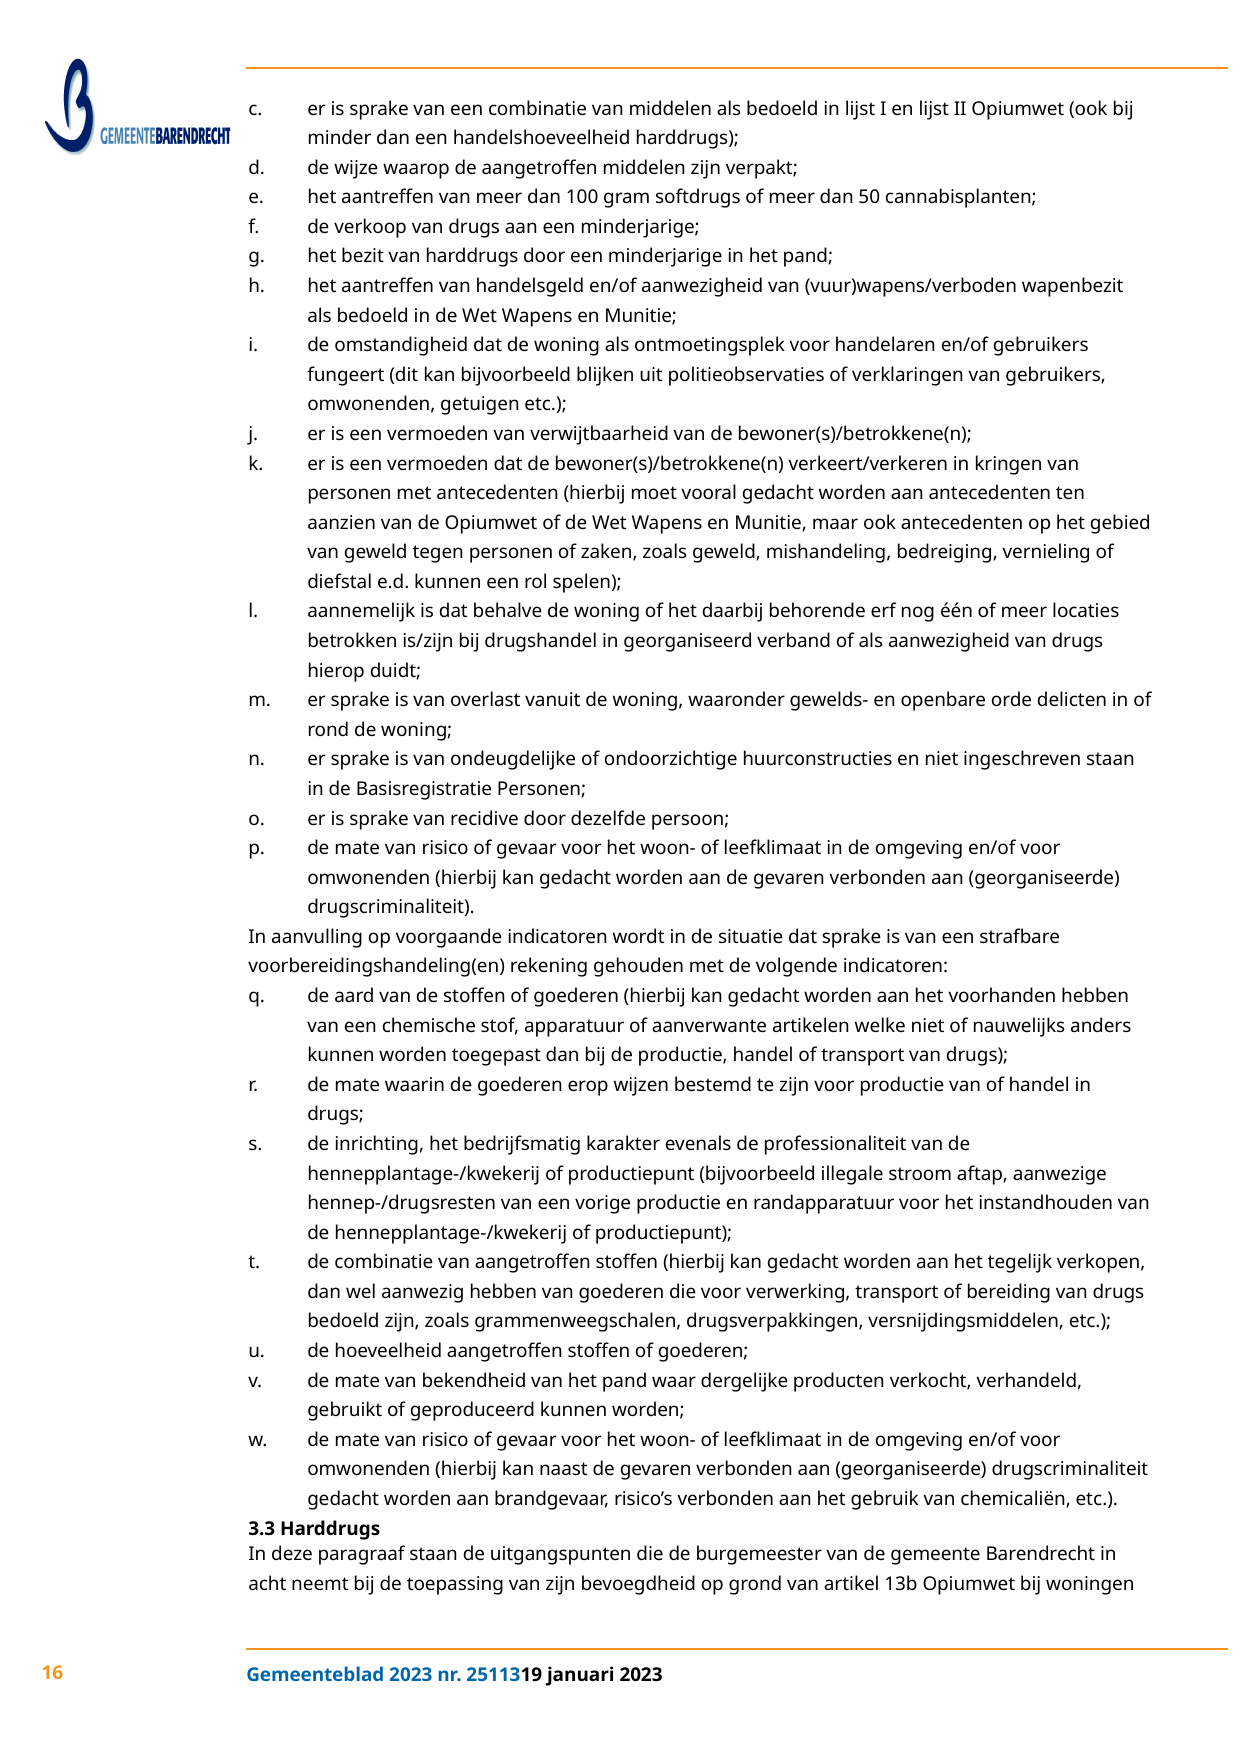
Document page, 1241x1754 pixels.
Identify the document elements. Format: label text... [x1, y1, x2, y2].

list er sprake is van ondeugdelijke of ondoorzichtige huurconstructies en niet ingeschreven staan in de Basisregistratie Personen; [248, 746, 1152, 801]
list de inrichting, het bedrijfsmatig karakter evenals de professionaliteit van de hennepplantage-/kwekerij of productiepunt (bijvoorbeeld illegale stroom aftap, aanwezige hennep-/drugsresten van een vorige productie en randapparatuur voor het instandhouden van de hennepplantage-/kwekerij of productiepunt); [248, 1130, 1152, 1245]
list het aantreffen van meer dan 100 gram softdrugs of meer dan 50 cannabisplanten; [248, 183, 1152, 209]
picture [41, 47, 231, 172]
list het bezit van harddrugs door een minderjarige in het pand; [248, 243, 1152, 268]
list aannemelijk is dat behalve de woning of het daarbij behorende erf nog één of meer locaties betrokken is/zijn bij drugshandel in georganiseerd verband of als aanwezigheid van drugs hierop duidt; [248, 598, 1152, 683]
text 3.3 Harddrugs [248, 1515, 1152, 1541]
list er is een vermoeden dat de bewoner(s)/betrokkene(n) verkeert/verkeren in kringen van personen met antecedenten (hierbij moet vooral gedacht worden aan antecedenten ten aanzien van de Opiumwet of de Wet Wapens en Munitie, maar ook antecedenten op het gebied van geweld tegen personen of zaken, zoals geweld, mishandeling, bedreiging, vernieling of diefstal e.d. kunnen een rol spelen); [248, 450, 1152, 594]
list er is sprake van een combinatie van middelen als bedoeld in lijst I en lijst II Opiumwet (ook bij minder dan een handelshoeveelheid harddrugs); [248, 95, 1152, 150]
list er sprake is van overlast vanuit de woning, waaronder gewelds- en openbare orde delicten in of rond de woning; [248, 686, 1152, 742]
text In aanvulling op voorgaande indicatoren wordt in de situatie dat sprake is van een strafbare voorbereidingshandeling(en) rekening gehouden met de volgende indicatoren: [248, 923, 1152, 978]
list de mate van risico of gevaar voor het woon- of leefklimaat in de omgeving en/of voor omwonenden (hierbij kan naast de gevaren verbonden aan (georganiseerde) drugscriminaliteit gedacht worden aan brandgevaar, risico’s verbonden aan het gebruik van chemicaliën, etc.). [248, 1426, 1152, 1511]
list de omstandigheid dat de woning als ontmoetingsplek voor handelaren en/of gebruikers fungeert (dit kan bijvoorbeeld blijken uit politieobservaties of verklaringen van gebruikers, omwonenden, getuigen etc.); [248, 331, 1152, 416]
text In deze paragraaf staan de uitgangspunten die de burgemeester van de gemeente Barendrecht in acht neemt bij de toepassing van zijn bevoegdheid op grond van artikel 13b Opiumwet bij woningen [248, 1541, 1152, 1596]
list de wijze waarop de aangetroffen middelen zijn verpakt; [248, 154, 1152, 180]
list de mate waarin de goederen erop wijzen bestemd te zijn voor productie van of handel in drugs; [248, 1071, 1152, 1126]
list de hoeveelheid aangetroffen stoffen of goederen; [248, 1337, 1152, 1363]
list er is een vermoeden van verwijtbaarheid van de bewoner(s)/betrokkene(n); [248, 420, 1152, 446]
list het aantreffen van handelsgeld en/of aanwezigheid van (vuur)wapens/verboden wapenbezit als bedoeld in de Wet Wapens en Munitie; [248, 272, 1152, 328]
list de aard van de stoffen of goederen (hierbij kan gedacht worden aan het voorhanden hebben van een chemische stof, apparatuur of aanverwante artikelen welke niet of nauwelijks anders kunnen worden toegepast dan bij de productie, handel of transport van drugs); [248, 982, 1152, 1067]
list de combinatie van aangetroffen stoffen (hierbij kan gedacht worden aan het tegelijk verkopen, dan wel aanwezig hebben van goederen die voor verwerking, transport of bereiding van drugs bedoeld zijn, zoals grammenweegschalen, drugsverpakkingen, versnijdingsmiddelen, etc.); [248, 1248, 1152, 1333]
list de mate van risico of gevaar voor het woon- of leefklimaat in de omgeving en/of voor omwonenden (hierbij kan gedacht worden aan de gevaren verbonden aan (georganiseerde) drugscriminaliteit). [248, 834, 1152, 919]
list de mate van bekendheid van het pand waar dergelijke producten verkocht, verhandeld, gebruikt of geproduceerd kunnen worden; [248, 1367, 1152, 1422]
list er is sprake van recidive door dezelfde persoon; [248, 805, 1152, 831]
list de verkoop van drugs aan een minderjarige; [248, 213, 1152, 239]
